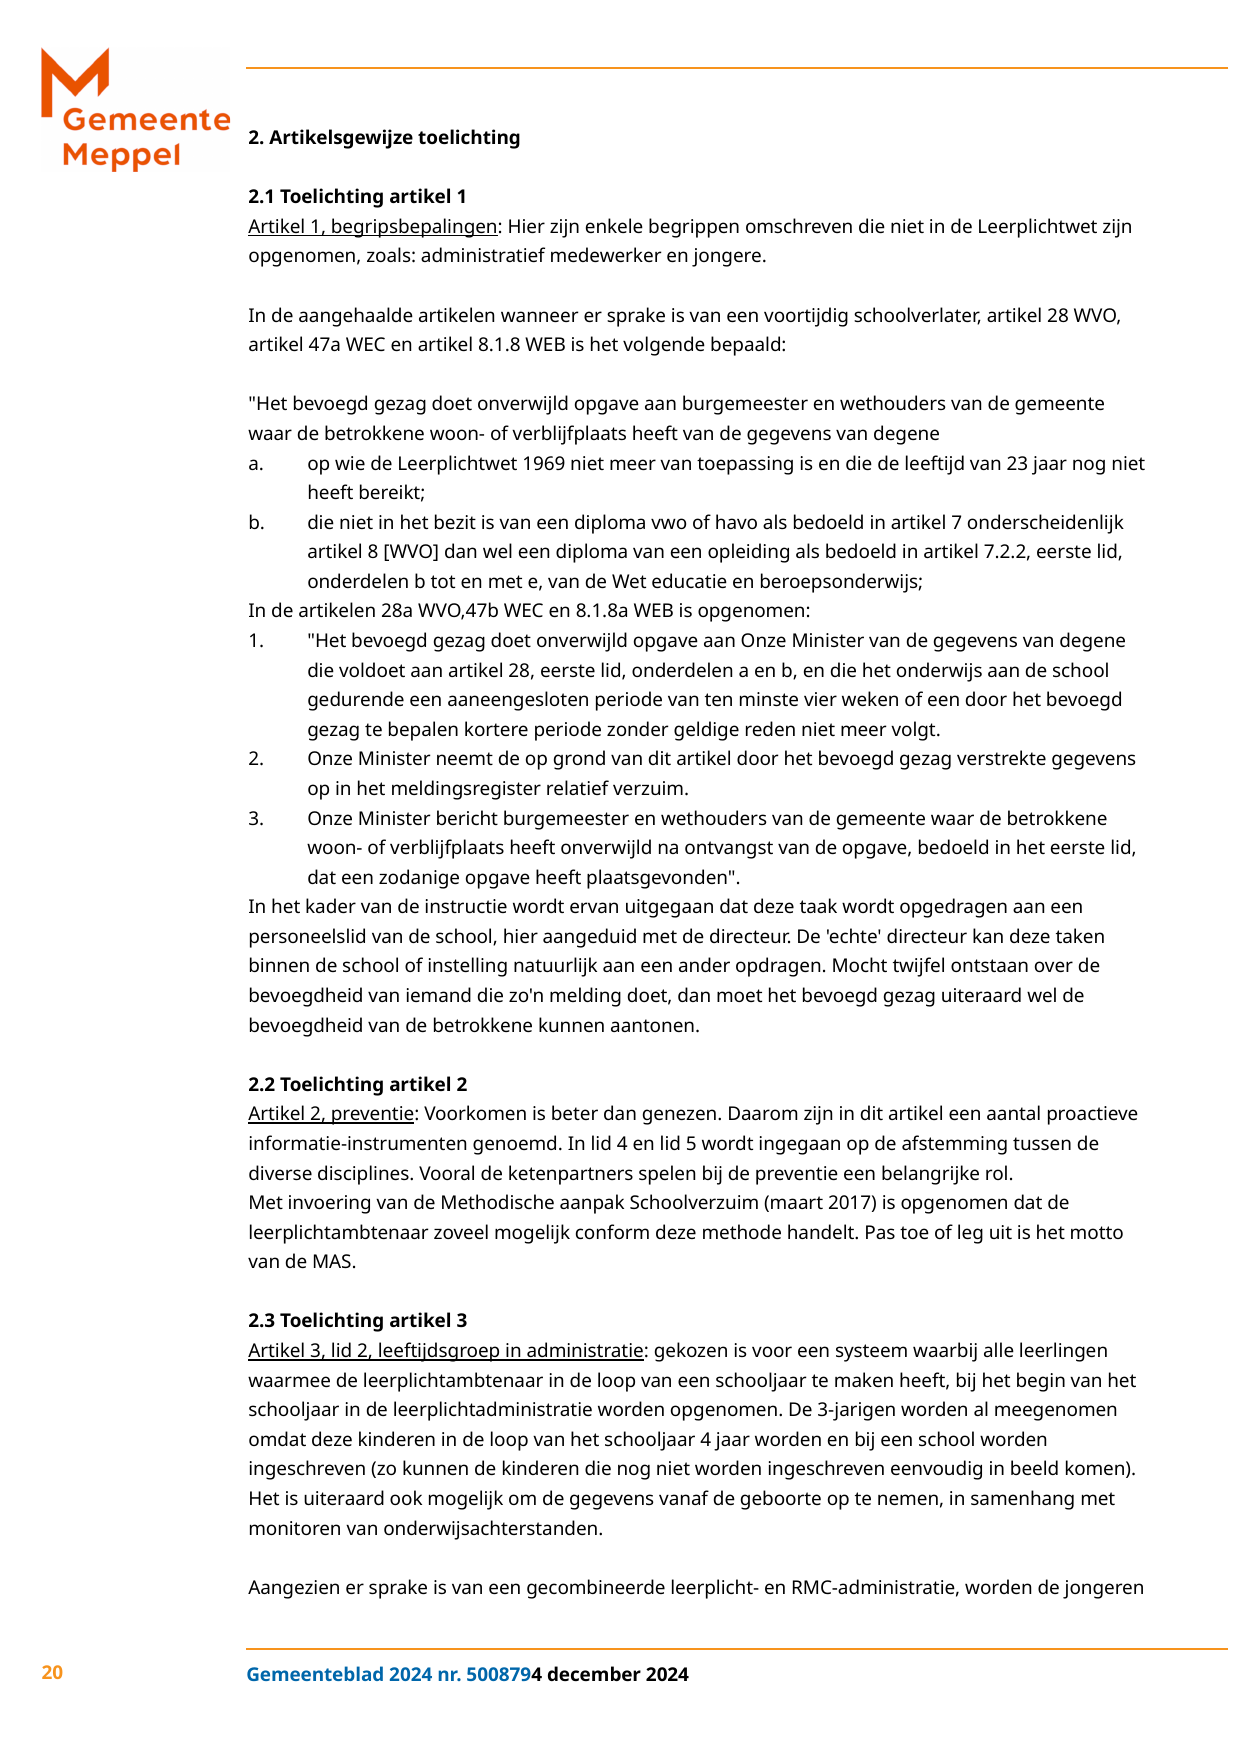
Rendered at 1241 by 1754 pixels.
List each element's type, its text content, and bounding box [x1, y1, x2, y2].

text Artikel 1, begripsbepalingen: Hier zijn enkele begrippen omschreven die niet in de Leerplichtwet zijn opgenomen, zoals: administratief medewerker en jongere. [248, 213, 1152, 268]
list die niet in het bezit is van een diploma vwo of havo als bedoeld in artikel 7 onderscheidenlijk artikel 8 [WVO] dan wel een diploma van een opleiding als bedoeld in artikel 7.2.2, eerste lid, onderdelen b tot en met e, van de Wet educatie en beroepsonderwijs; [248, 509, 1152, 594]
text 2.2 Toelichting artikel 2 [248, 1071, 1152, 1097]
text 2.3 Toelichting artikel 3 [248, 1308, 1152, 1333]
text Artikel 2, preventie: Voorkomen is beter dan genezen. Daarom zijn in dit artikel een aantal proactieve informatie-instrumenten genoemd. In lid 4 en lid 5 wordt ingegaan op de afstemming tussen de diverse disciplines. Vooral de ketenpartners spelen bij de preventie een belangrijke rol. [248, 1101, 1152, 1186]
text In de artikelen 28a WVO,47b WEC en 8.1.8a WEB is opgenomen: [248, 598, 1152, 623]
text Artikel 3, lid 2, leeftijdsgroep in administratie: gekozen is voor een systeem waarbij alle leerlingen waarmee de leerplichtambtenaar in de loop van een schooljaar te maken heeft, bij het begin van het schooljaar in de leerplichtadministratie worden opgenomen. De 3-jarigen worden al meegenomen omdat deze kinderen in de loop van het schooljaar 4 jaar worden en bij een school worden ingeschreven (zo kunnen de kinderen die nog niet worden ingeschreven eenvoudig in beeld komen). Het is uiteraard ook mogelijk om de gegevens vanaf de geboorte op te nemen, in samenhang met monitoren van onderwijsachterstanden. [248, 1337, 1152, 1541]
picture [41, 47, 231, 172]
text "Het bevoegd gezag doet onverwijld opgave aan burgemeester en wethouders van de gemeente waar de betrokkene woon- of verblijfplaats heeft van de gegevens van degene [248, 391, 1152, 446]
text In de aangehaalde artikelen wanneer er sprake is van een voortijdig schoolverlater, artikel 28 WVO, artikel 47a WEC en artikel 8.1.8 WEB is het volgende bepaald: [248, 302, 1152, 357]
list Onze Minister bericht burgemeester en wethouders van de gemeente waar de betrokkene woon- of verblijfplaats heeft onverwijld na ontvangst van de opgave, bedoeld in het eerste lid, dat een zodanige opgave heeft plaatsgevonden". [248, 805, 1152, 890]
text In het kader van de instructie wordt ervan uitgegaan dat deze taak wordt opgedragen aan een personeelslid van de school, hier aangeduid met de directeur. De 'echte' directeur kan deze taken binnen de school of instelling natuurlijk aan een ander opdragen. Mocht twijfel ontstaan over de bevoegdheid van iemand die zo'n melding doet, dan moet het bevoegd gezag uiteraard wel de bevoegdheid van de betrokkene kunnen aantonen. [248, 893, 1152, 1038]
text 2.1 Toelichting artikel 1 [248, 183, 1152, 209]
list "Het bevoegd gezag doet onverwijld opgave aan Onze Minister van de gegevens van degene die voldoet aan artikel 28, eerste lid, onderdelen a en b, en die het onderwijs aan de school gedurende een aaneengesloten periode van ten minste vier weken of een door het bevoegd gezag te bepalen kortere periode zonder geldige reden niet meer volgt. [248, 627, 1152, 742]
list Onze Minister neemt de op grond van dit artikel door het bevoegd gezag verstrekte gegevens op in het meldingsregister relatief verzuim. [248, 746, 1152, 801]
list op wie de Leerplichtwet 1969 niet meer van toepassing is en die de leeftijd van 23 jaar nog niet heeft bereikt; [248, 450, 1152, 505]
text 2. Artikelsgewijze toelichting [248, 124, 1152, 150]
text Aangezien er sprake is van een gecombineerde leerplicht- en RMC-administratie, worden de jongeren [248, 1574, 1152, 1600]
text Met invoering van de Methodische aanpak Schoolverzuim (maart 2017) is opgenomen dat de leerplichtambtenaar zoveel mogelijk conform deze methode handelt. Pas toe of leg uit is het motto van de MAS. [248, 1189, 1152, 1274]
